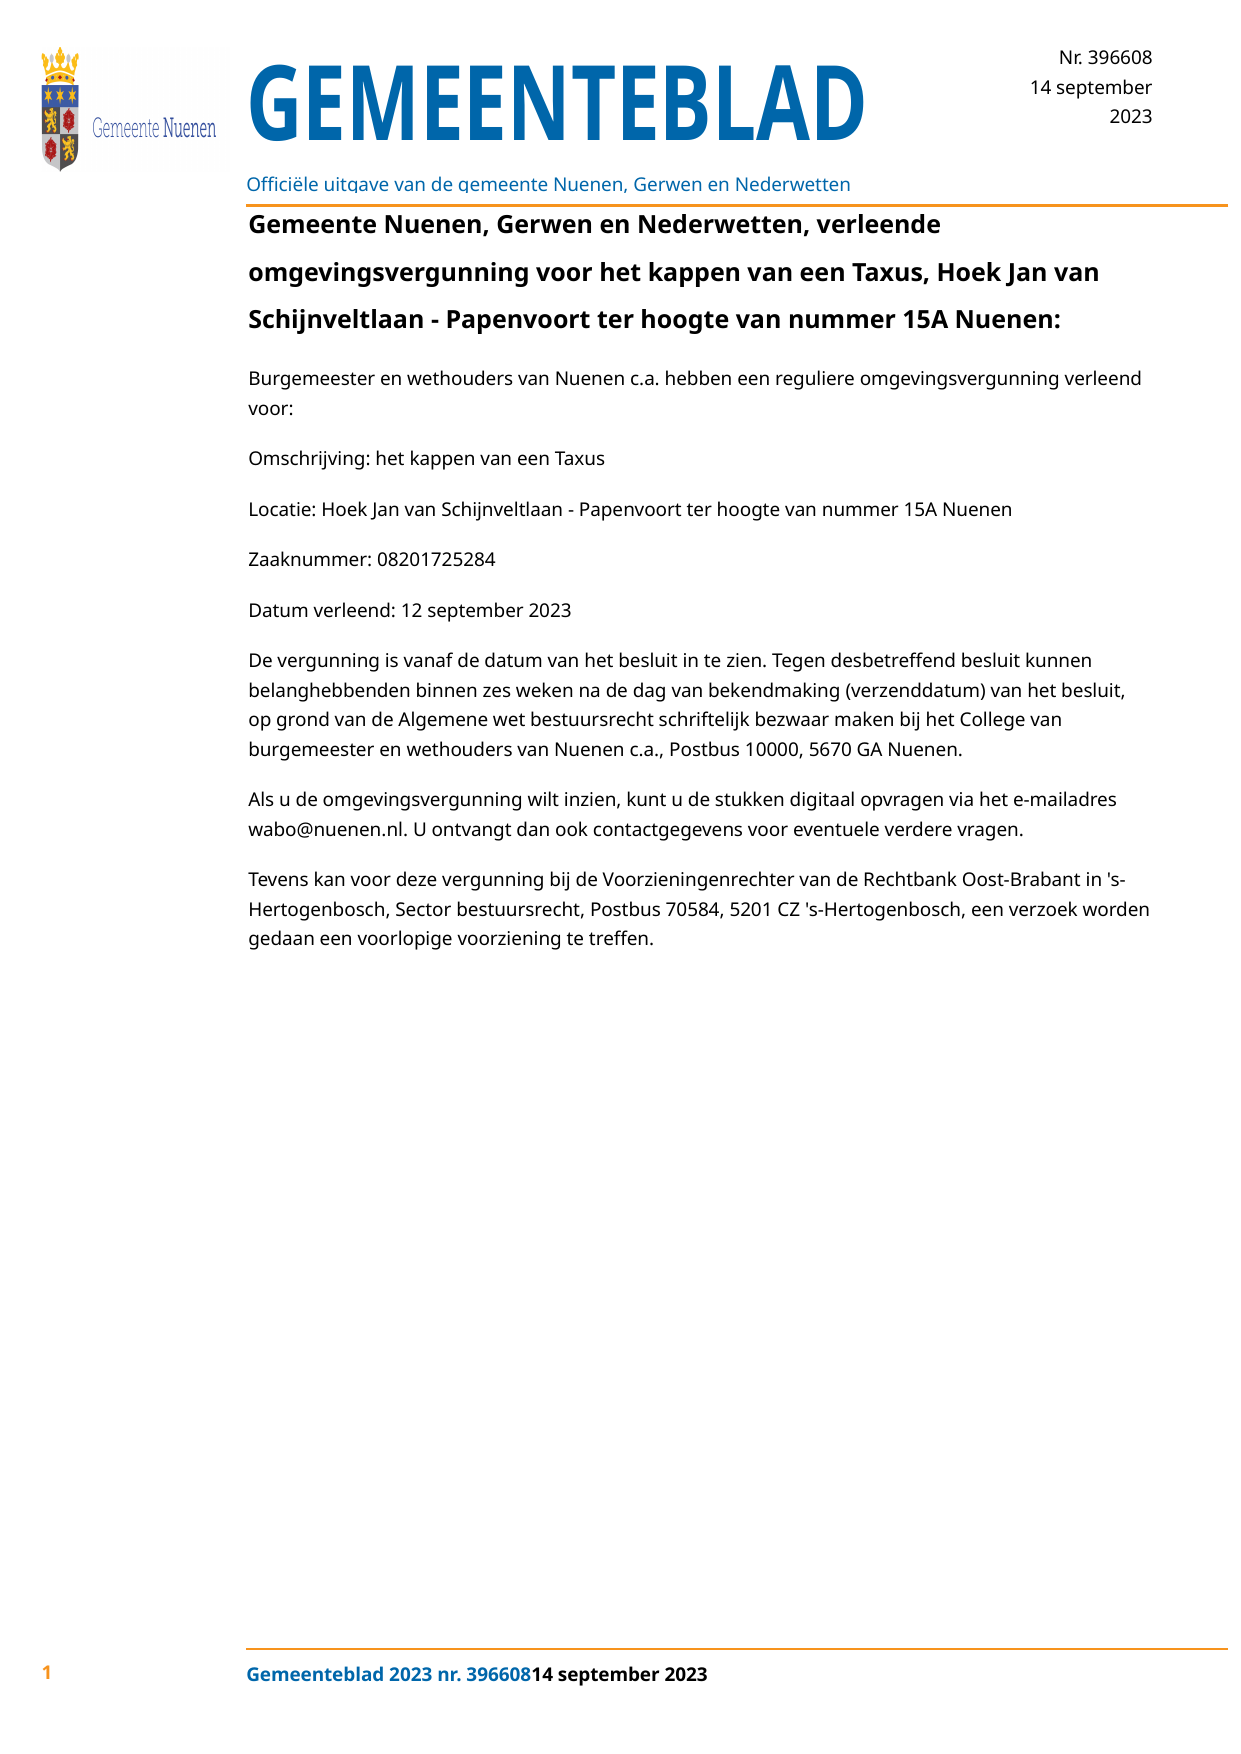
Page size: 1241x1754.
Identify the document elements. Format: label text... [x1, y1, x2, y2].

text Gemeente Nuenen, Gerwen en Nederwetten, verleende omgevingsvergunning voor het kappen van een Taxus, Hoek Jan van Schijnveltlaan - Papenvoort ter hoogte van nummer 15A Nuenen: [248, 207, 1152, 336]
text Zaaknummer: 08201725284 [248, 546, 1152, 572]
text Omschrijving: het kappen van een Taxus [248, 446, 1152, 471]
text De vergunning is vanaf de datum van het besluit in te zien. Tegen desbetreffend besluit kunnen belanghebbenden binnen zes weken na de dag van bekendmaking (verzenddatum) van het besluit, op grond van de Algemene wet bestuursrecht schriftelijk bezwaar maken bij het College van burgemeester en wethouders van Nuenen c.a., Postbus 10000, 5670 GA Nuenen. [248, 647, 1152, 762]
text Burgemeester en wethouders van Nuenen c.a. hebben een reguliere omgevingsvergunning verleend voor: [248, 366, 1152, 421]
text Tevens kan voor deze vergunning bij de Voorzieningenrechter van de Rechtbank Oost-Brabant in 's-Hertogenbosch, Sector bestuursrecht, Postbus 70584, 5201 CZ 's-Hertogenbosch, een verzoek worden gedaan een voorlopige voorziening te treffen. [248, 866, 1152, 951]
text Datum verleend: 12 september 2023 [248, 597, 1152, 622]
text Als u de omgevingsvergunning wilt inzien, kunt u de stukken digitaal opvragen via het e-mailadres wabo@nuenen.nl. U ontvangt dan ook contactgegevens voor eventuele verdere vragen. [248, 786, 1152, 842]
text Locatie: Hoek Jan van Schijnveltlaan - Papenvoort ter hoogte van nummer 15A Nuenen [248, 496, 1152, 522]
picture [41, 47, 231, 172]
